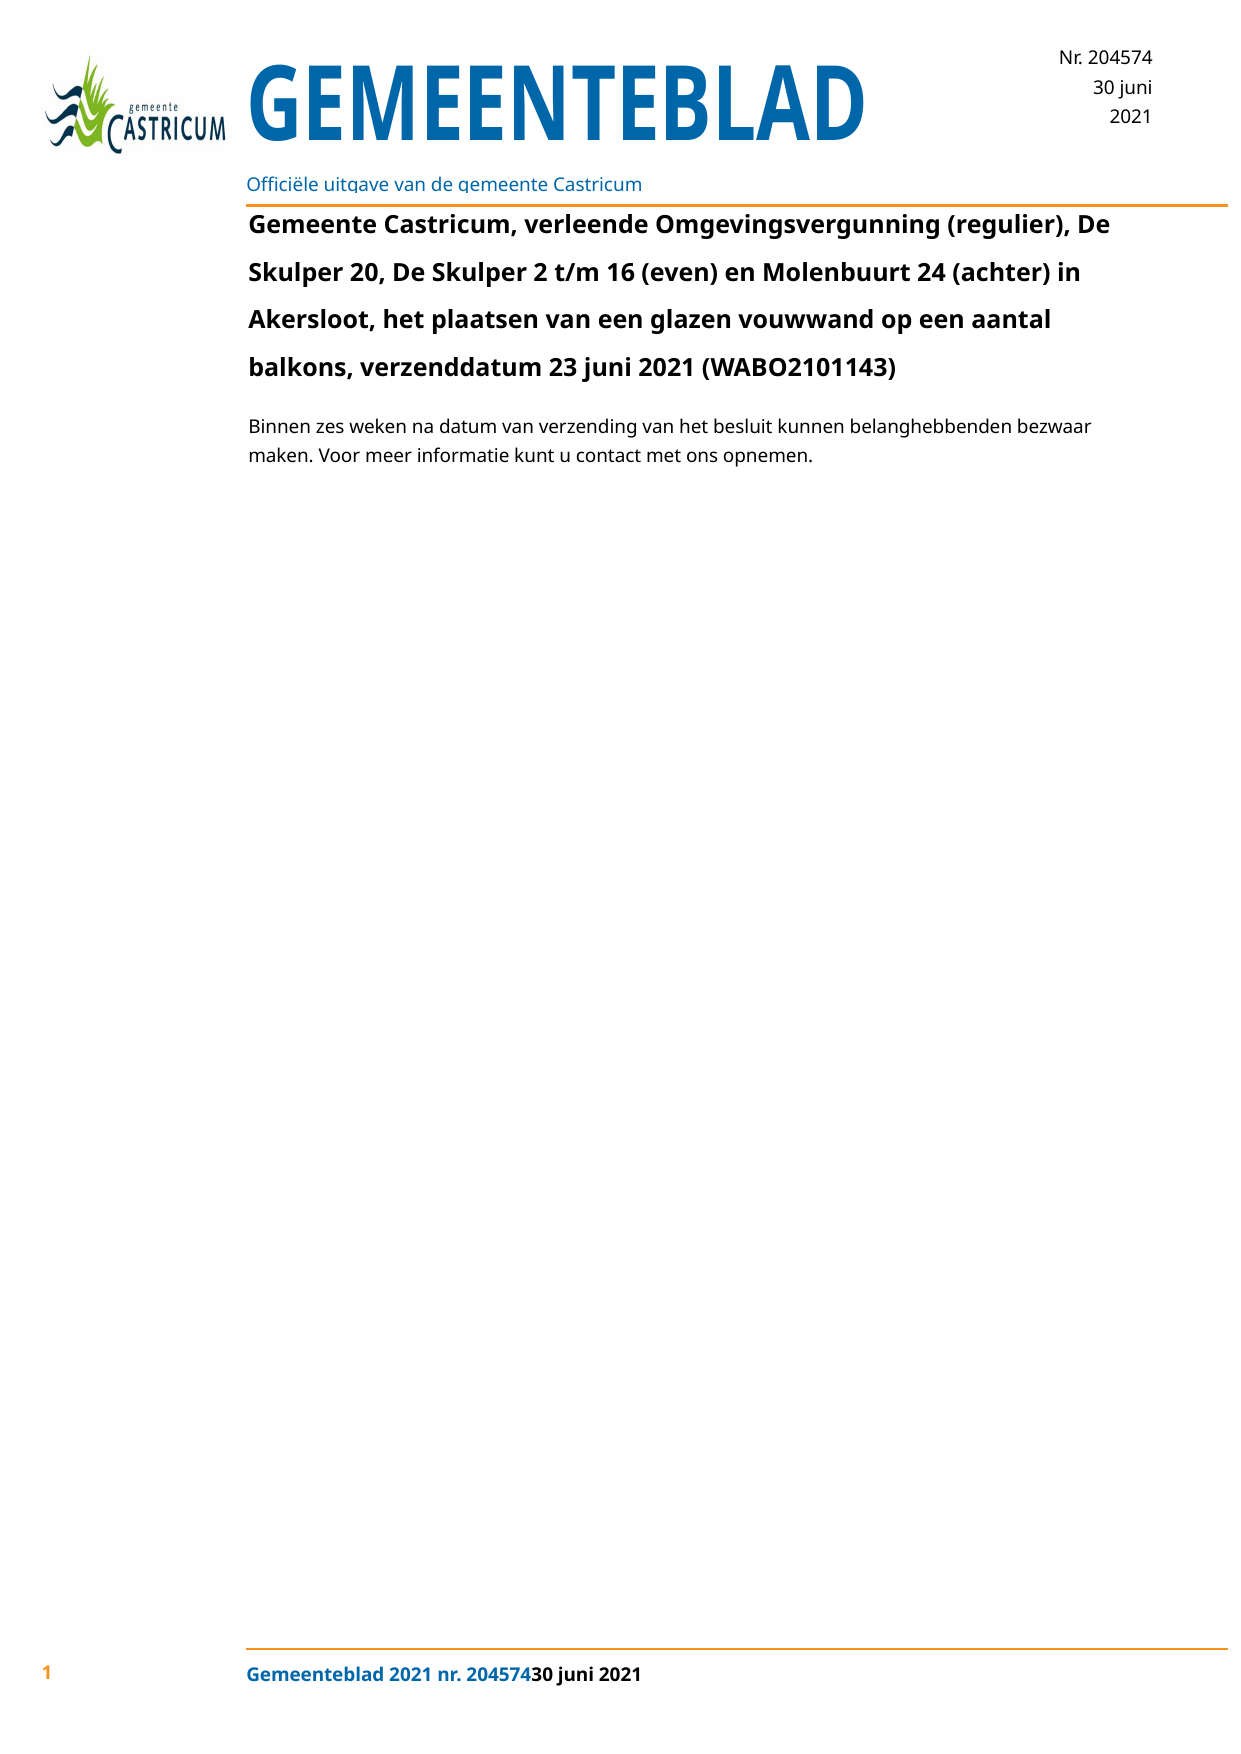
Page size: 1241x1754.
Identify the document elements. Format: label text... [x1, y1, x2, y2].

picture [41, 47, 231, 172]
text Gemeente Castricum, verleende Omgevingsvergunning (regulier), De Skulper 20, De Skulper 2 t/m 16 (even) en Molenbuurt 24 (achter) in Akersloot, het plaatsen van een glazen vouwwand op een aantal balkons, verzenddatum 23 juni 2021 (WABO2101143) [248, 207, 1152, 384]
text Binnen zes weken na datum van verzending van het besluit kunnen belanghebbenden bezwaar maken. Voor meer informatie kunt u contact met ons opnemen. [248, 413, 1152, 468]
